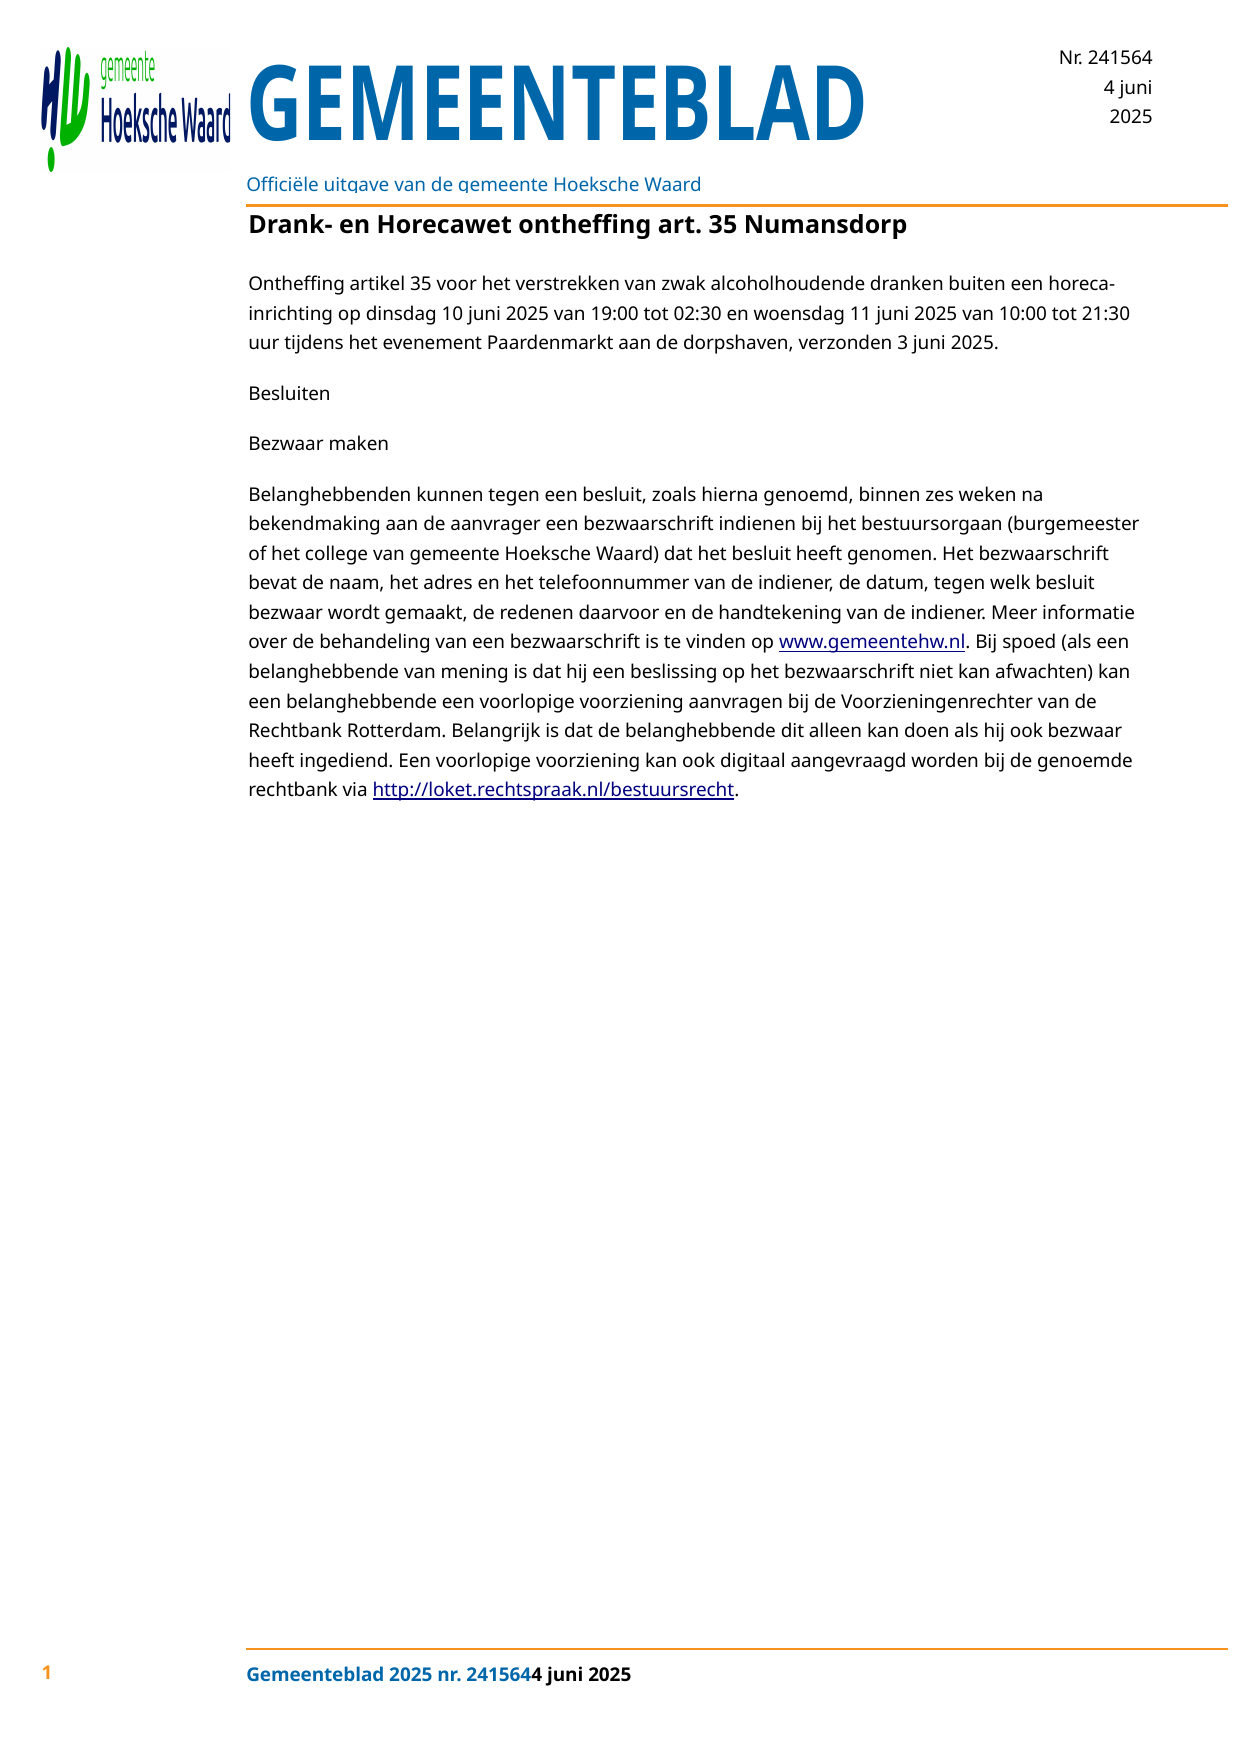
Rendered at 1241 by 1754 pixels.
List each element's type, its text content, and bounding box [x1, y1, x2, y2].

text Belanghebbenden kunnen tegen een besluit, zoals hierna genoemd, binnen zes weken na bekendmaking aan de aanvrager een bezwaarschrift indienen bij het bestuursorgaan (burgemeester of het college van gemeente Hoeksche Waard) dat het besluit heeft genomen. Het bezwaarschrift bevat de naam, het adres en het telefoonnummer van de indiener, de datum, tegen welk besluit bezwaar wordt gemaakt, de redenen daarvoor en de handtekening van de indiener. Meer informatie over de behandeling van een bezwaarschrift is te vinden op www.gemeentehw.nl. Bij spoed (als een belanghebbende van mening is dat hij een beslissing op het bezwaarschrift niet kan afwachten) kan een belanghebbende een voorlopige voorziening aanvragen bij de Voorzieningenrechter van de Rechtbank Rotterdam. Belangrijk is dat de belanghebbende dit alleen kan doen als hij ook bezwaar heeft ingediend. Een voorlopige voorziening kan ook digitaal aangevraagd worden bij de genoemde rechtbank via http://loket.rechtspraak.nl/bestuursrecht. [248, 481, 1152, 802]
text Bezwaar maken [248, 430, 1152, 456]
text Ontheffing artikel 35 voor het verstrekken van zwak alcoholhoudende dranken buiten een horeca-inrichting op dinsdag 10 juni 2025 van 19:00 tot 02:30 en woensdag 11 juni 2025 van 10:00 tot 21:30 uur tijdens het evenement Paardenmarkt aan de dorpshaven, verzonden 3 juni 2025. [248, 270, 1152, 355]
text Drank- en Horecawet ontheffing art. 35 Numansdorp [248, 207, 1152, 241]
picture [41, 47, 231, 172]
text Besluiten [248, 380, 1152, 406]
